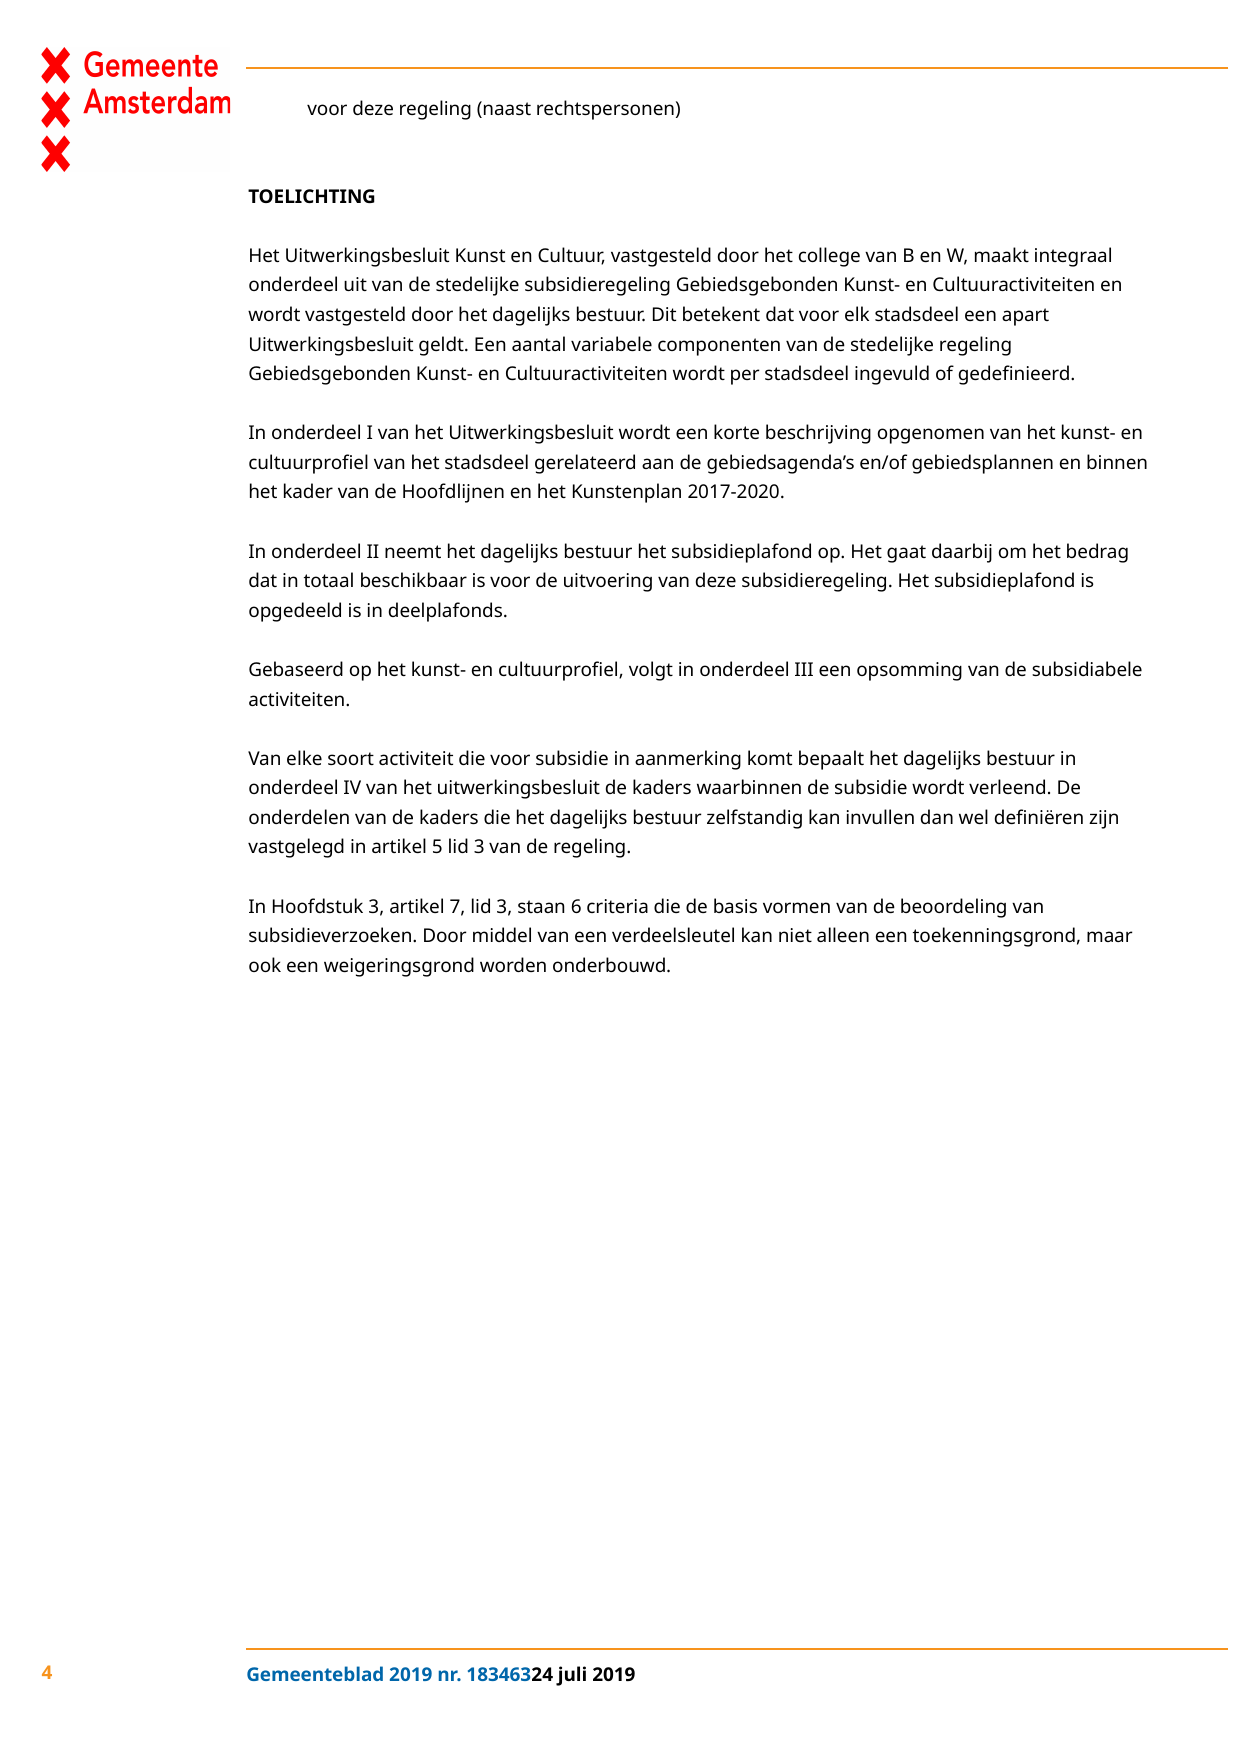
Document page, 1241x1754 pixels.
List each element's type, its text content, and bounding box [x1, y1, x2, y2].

text In Hoofdstuk 3, artikel 7, lid 3, staan 6 criteria die de basis vormen van de beoordeling van subsidieverzoeken. Door middel van een verdeelsleutel kan niet alleen een toekenningsgrond, maar ook een weigeringsgrond worden onderbouwd. [248, 893, 1152, 978]
table_cell voor deze regeling (naast rechtspersonen) [248, 95, 700, 150]
text TOELICHTING [248, 183, 1152, 209]
picture [41, 47, 231, 172]
text In onderdeel II neemt het dagelijks bestuur het subsidieplafond op. Het gaat daarbij om het bedrag dat in totaal beschikbaar is voor de uitvoering van deze subsidieregeling. Het subsidieplafond is opgedeeld is in deelplafonds. [248, 538, 1152, 623]
text Van elke soort activiteit die voor subsidie in aanmerking komt bepaalt het dagelijks bestuur in onderdeel IV van het uitwerkingsbesluit de kaders waarbinnen de subsidie wordt verleend. De onderdelen van de kaders die het dagelijks bestuur zelfstandig kan invullen dan wel definiëren zijn vastgelegd in artikel 5 lid 3 van de regeling. [248, 745, 1152, 859]
table_cell [700, 95, 1152, 150]
text Gebaseerd op het kunst- en cultuurprofiel, volgt in onderdeel III een opsomming van de subsidiabele activiteiten. [248, 656, 1152, 712]
text In onderdeel I van het Uitwerkingsbesluit wordt een korte beschrijving opgenomen van het kunst- en cultuurprofiel van het stadsdeel gerelateerd aan de gebiedsagenda’s en/of gebiedsplannen en binnen het kader van de Hoofdlijnen en het Kunstenplan 2017-2020. [248, 419, 1152, 504]
text Het Uitwerkingsbesluit Kunst en Cultuur, vastgesteld door het college van B en W, maakt integraal onderdeel uit van de stedelijke subsidieregeling Gebiedsgebonden Kunst- en Cultuuractiviteiten en wordt vastgesteld door het dagelijks bestuur. Dit betekent dat voor elk stadsdeel een apart Uitwerkingsbesluit geldt. Een aantal variabele componenten van de stedelijke regeling Gebiedsgebonden Kunst- en Cultuuractiviteiten wordt per stadsdeel ingevuld of gedefinieerd. [248, 242, 1152, 386]
